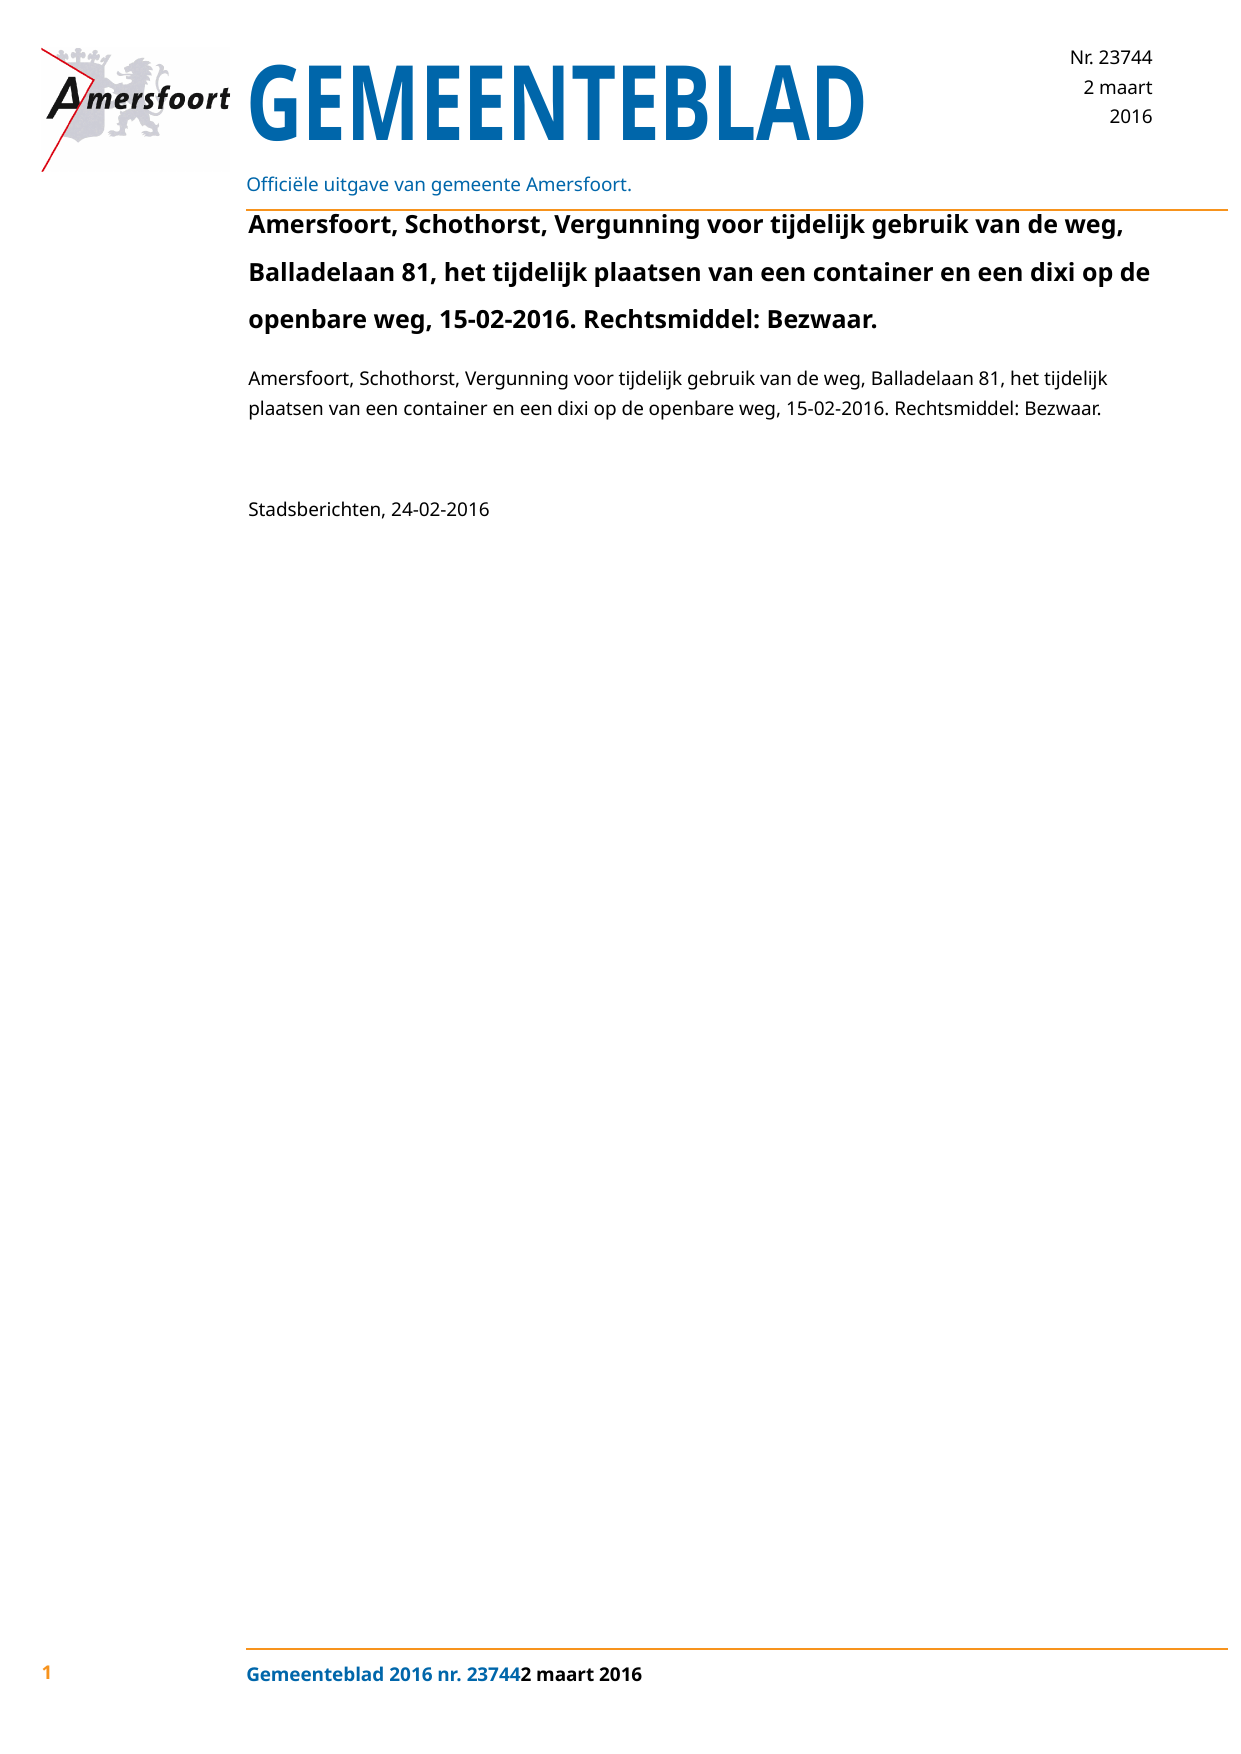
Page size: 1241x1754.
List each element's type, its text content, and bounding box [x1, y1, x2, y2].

text Stadsberichten, 24-02-2016 [248, 496, 1152, 522]
text Amersfoort, Schothorst, Vergunning voor tijdelijk gebruik van de weg, Balladelaan 81, het tijdelijk plaatsen van een container en een dixi op de openbare weg, 15-02-2016. Rechtsmiddel: Bezwaar. [248, 366, 1152, 421]
text Amersfoort, Schothorst, Vergunning voor tijdelijk gebruik van de weg, Balladelaan 81, het tijdelijk plaatsen van een container en een dixi op de openbare weg, 15-02-2016. Rechtsmiddel: Bezwaar. [248, 211, 1152, 336]
picture [41, 47, 231, 172]
